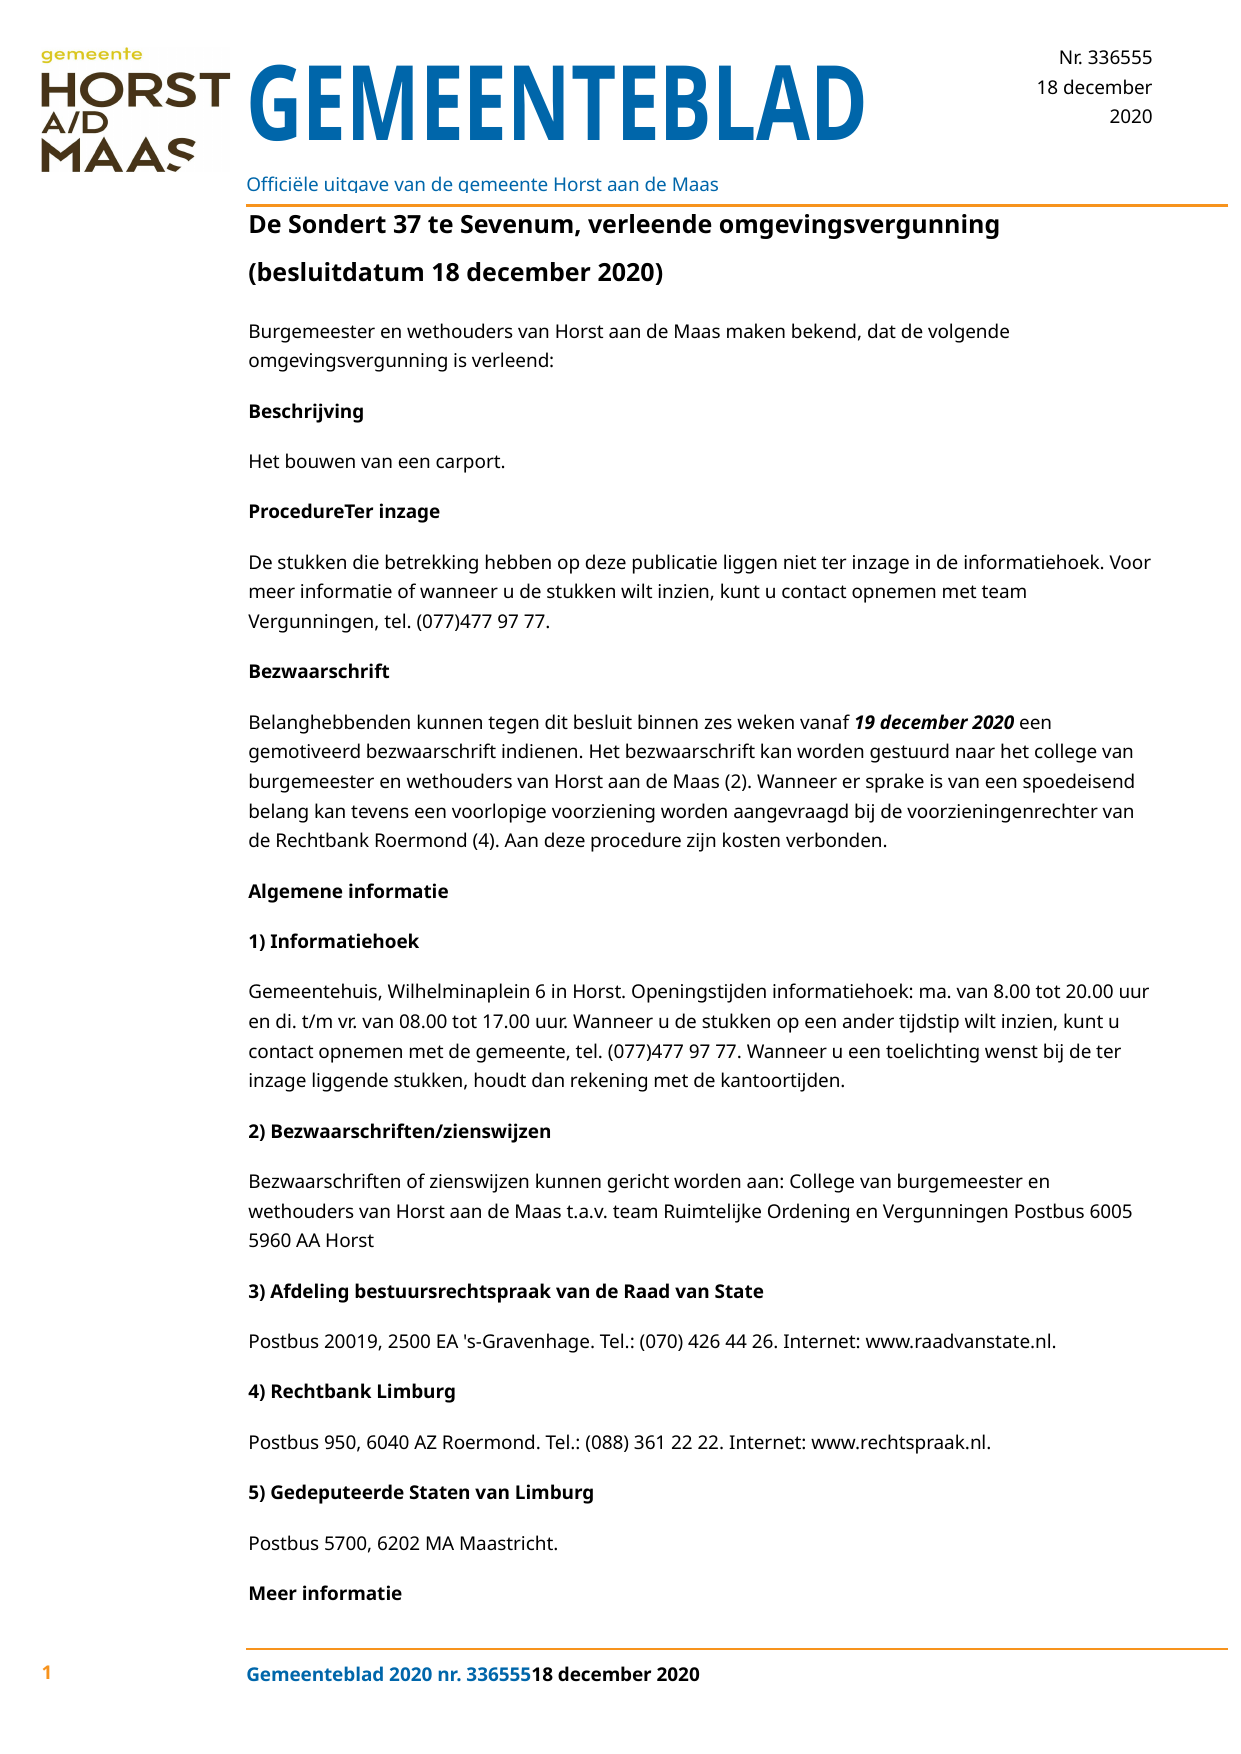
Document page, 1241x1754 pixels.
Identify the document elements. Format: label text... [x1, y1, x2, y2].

text Het bouwen van een carport. [248, 448, 1152, 474]
text Algemene informatie [248, 878, 1152, 904]
text Gemeentehuis, Wilhelminaplein 6 in Horst. Openingstijden informatiehoek: ma. van 8.00 tot 20.00 uur en di. t/m vr. van 08.00 tot 17.00 uur. Wanneer u de stukken op een ander tijdstip wilt inzien, kunt u contact opnemen met de gemeente, tel. (077)477 97 77. Wanneer u een toelichting wenst bij de ter inzage liggende stukken, houdt dan rekening met de kantoortijden. [248, 979, 1152, 1093]
text 3) Afdeling bestuursrechtspraak van de Raad van State [248, 1278, 1152, 1304]
text 5) Gedeputeerde Staten van Limburg [248, 1479, 1152, 1505]
text Postbus 950, 6040 AZ Roermond. Tel.: (088) 361 22 22. Internet: www.rechtspraak.nl. [248, 1429, 1152, 1455]
text Postbus 5700, 6202 MA Maastricht. [248, 1530, 1152, 1556]
text Burgemeester en wethouders van Horst aan de Maas maken bekend, dat de volgende omgevingsvergunning is verleend: [248, 318, 1152, 373]
text 4) Rechtbank Limburg [248, 1379, 1152, 1404]
text De stukken die betrekking hebben op deze publicatie liggen niet ter inzage in de informatiehoek. Voor meer informatie of wanneer u de stukken wilt inzien, kunt u contact opnemen met team Vergunningen, tel. (077)477 97 77. [248, 549, 1152, 634]
text ProcedureTer inzage [248, 499, 1152, 524]
text De Sondert 37 te Sevenum, verleende omgevingsvergunning (besluitdatum 18 december 2020) [248, 207, 1152, 288]
picture [41, 47, 231, 172]
text Postbus 20019, 2500 EA 's-Gravenhage. Tel.: (070) 426 44 26. Internet: www.raadvanstate.nl. [248, 1328, 1152, 1354]
text Meer informatie [248, 1580, 1152, 1606]
text 2) Bezwaarschriften/zienswijzen [248, 1118, 1152, 1144]
text Belanghebbenden kunnen tegen dit besluit binnen zes weken vanaf 19 december 2020 een gemotiveerd bezwaarschrift indienen. Het bezwaarschrift kan worden gestuurd naar het college van burgemeester en wethouders van Horst aan de Maas (2). Wanneer er sprake is van een spoedeisend belang kan tevens een voorlopige voorziening worden aangevraagd bij de voorzieningenrechter van de Rechtbank Roermond (4). Aan deze procedure zijn kosten verbonden. [248, 709, 1152, 853]
text Beschrijving [248, 398, 1152, 424]
text Bezwaarschriften of zienswijzen kunnen gericht worden aan: College van burgemeester en wethouders van Horst aan de Maas t.a.v. team Ruimtelijke Ordening en Vergunningen Postbus 6005 5960 AA Horst [248, 1168, 1152, 1253]
text 1) Informatiehoek [248, 928, 1152, 954]
text Bezwaarschrift [248, 659, 1152, 684]
